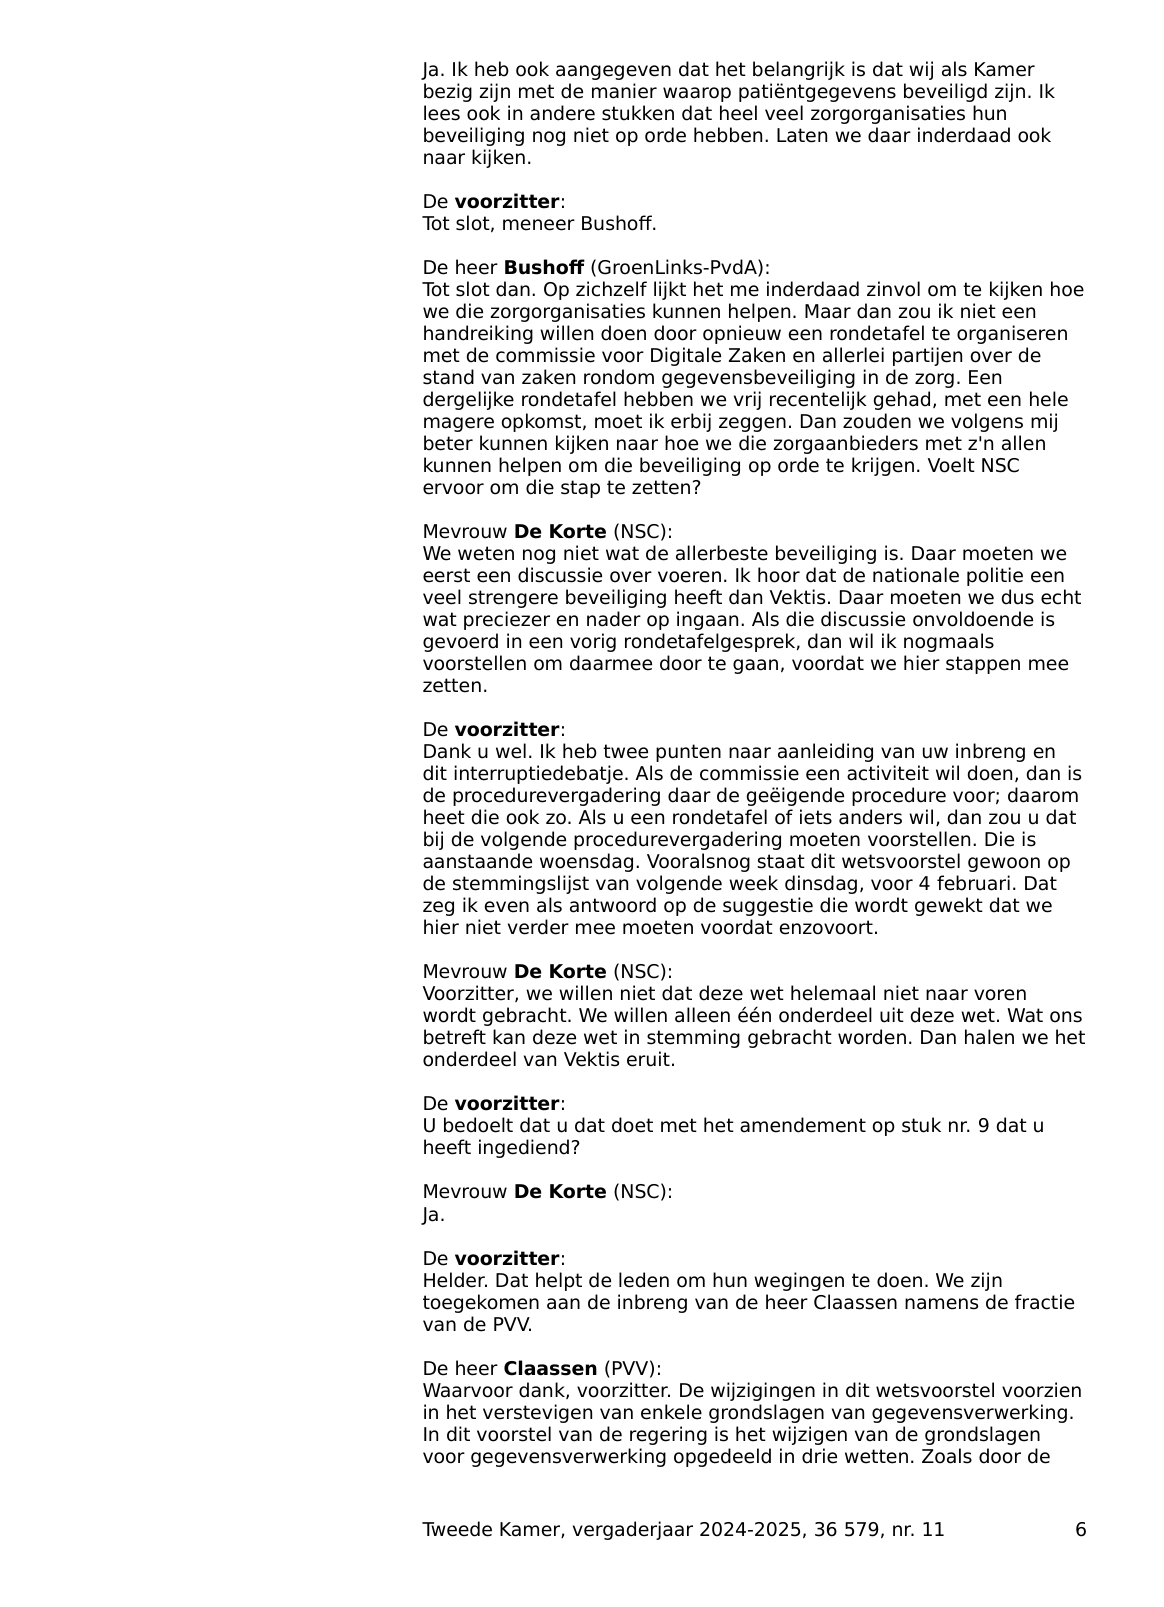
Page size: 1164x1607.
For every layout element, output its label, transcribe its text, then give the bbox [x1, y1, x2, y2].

text Tot slot dan. Op zichzelf lijkt het me inderdaad zinvol om te kijken hoe we die zorgorganisaties kunnen helpen. Maar dan zou ik niet een handreiking willen doen door opnieuw een rondetafel te organiseren met de commissie voor Digitale Zaken en allerlei partijen over de stand van zaken rondom gegevensbeveiliging in de zorg. Een dergelijke rondetafel hebben we vrij recentelijk gehad, met een hele magere opkomst, moet ik erbij zeggen. Dan zouden we volgens mij beter kunnen kijken naar hoe we die zorgaanbieders met z'n allen kunnen helpen om die beveiliging op orde te krijgen. Voelt NSC ervoor om die stap te zetten? [422, 279, 1087, 499]
text U bedoelt dat u dat doet met het amendement op stuk nr. 9 dat u heeft ingediend? [422, 1115, 1087, 1159]
text Waarvoor dank, voorzitter. De wijzigingen in dit wetsvoorstel voorzien in het verstevigen van enkele grondslagen van gegevensverwerking. In dit voorstel van de regering is het wijzigen van de grondslagen voor gegevensverwerking opgedeeld in drie wetten. Zoals door de [422, 1380, 1087, 1468]
text Dank u wel. Ik heb twee punten naar aanleiding van uw inbreng en dit interruptiedebatje. Als de commissie een activiteit wil doen, dan is de procedurevergadering daar de geëigende procedure voor; daarom heet die ook zo. Als u een rondetafel of iets anders wil, dan zou u dat bij de volgende procedurevergadering moeten voorstellen. Die is aanstaande woensdag. Vooralsnog staat dit wetsvoorstel gewoon op de stemmingslijst van volgende week dinsdag, voor 4 februari. Dat zeg ik even als antwoord op de suggestie die wordt gewekt dat we hier niet verder mee moeten voordat enzovoort. [422, 741, 1087, 939]
text Mevrouw De Korte (NSC): [422, 961, 1087, 983]
text Helder. Dat helpt de leden om hun wegingen te doen. We zijn toegekomen aan de inbreng van de heer Claassen namens de fractie van de PVV. [422, 1269, 1087, 1336]
text Voorzitter, we willen niet dat deze wet helemaal niet naar voren wordt gebracht. We willen alleen één onderdeel uit deze wet. Wat ons betreft kan deze wet in stemming gebracht worden. Dan halen we het onderdeel van Vektis eruit. [422, 983, 1087, 1071]
text De voorzitter: [422, 719, 1087, 741]
text Mevrouw De Korte (NSC): [422, 521, 1087, 543]
text Ja. Ik heb ook aangegeven dat het belangrijk is dat wij als Kamer bezig zijn met de manier waarop patiëntgegevens beveiligd zijn. Ik lees ook in andere stukken dat heel veel zorgorganisaties hun beveiliging nog niet op orde hebben. Laten we daar inderdaad ook naar kijken. [422, 59, 1087, 169]
text We weten nog niet wat de allerbeste beveiliging is. Daar moeten we eerst een discussie over voeren. Ik hoor dat de nationale politie een veel strengere beveiliging heeft dan Vektis. Daar moeten we dus echt wat preciezer en nader op ingaan. Als die discussie onvoldoende is gevoerd in een vorig rondetafelgesprek, dan wil ik nogmaals voorstellen om daarmee door te gaan, voordat we hier stappen mee zetten. [422, 543, 1087, 697]
text De voorzitter: [422, 1248, 1087, 1269]
text De voorzitter: [422, 1093, 1087, 1115]
text Tot slot, meneer Bushoff. [422, 213, 1087, 235]
text De heer Bushoff (GroenLinks-PvdA): [422, 257, 1087, 279]
text De heer Claassen (PVV): [422, 1358, 1087, 1380]
text De voorzitter: [422, 191, 1087, 213]
text Mevrouw De Korte (NSC): [422, 1181, 1087, 1203]
text Ja. [422, 1203, 1087, 1225]
